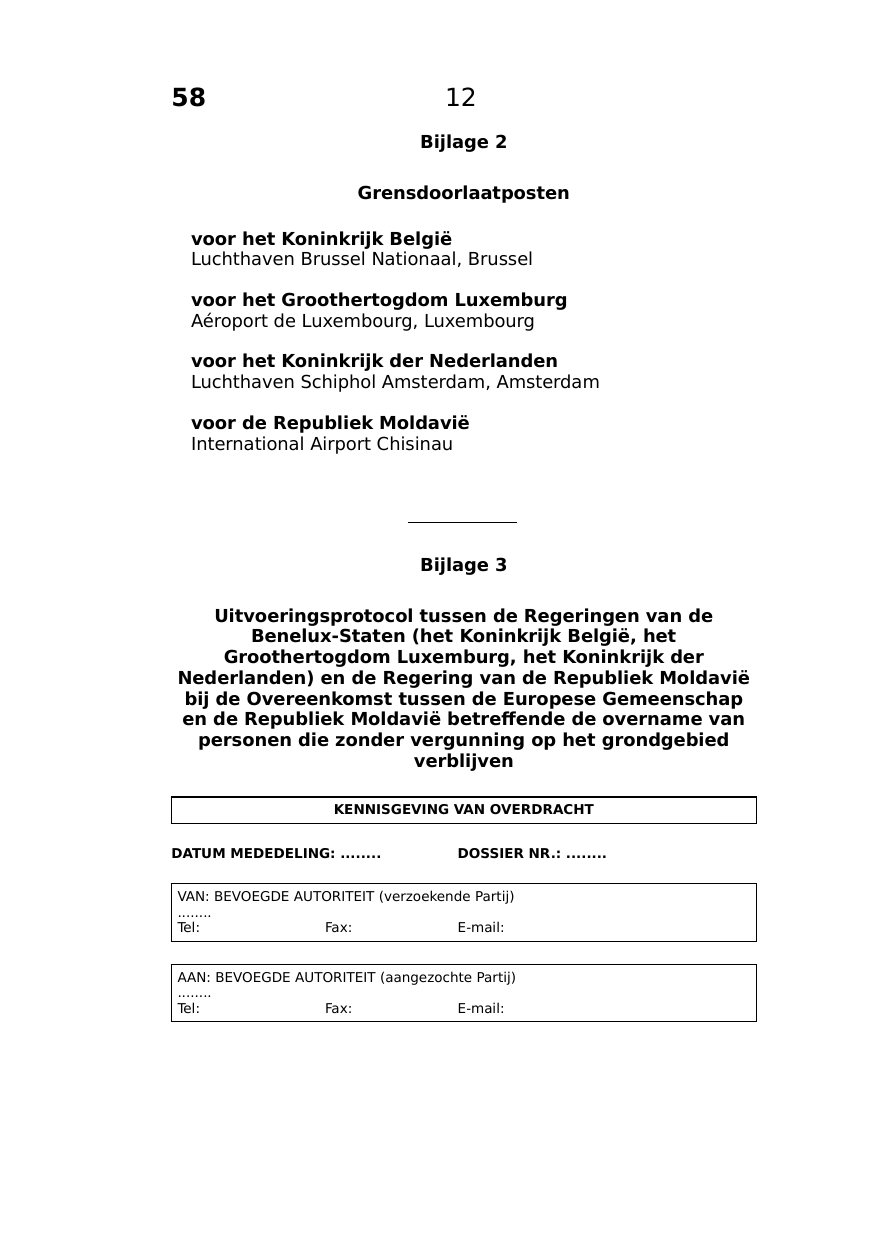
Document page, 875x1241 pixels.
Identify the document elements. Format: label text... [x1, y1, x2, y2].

table_cell ........ [172, 905, 756, 920]
table_cell [319, 985, 451, 1001]
text voor het Koninkrijk België [171, 228, 756, 249]
subtitle Bijlage 2 [171, 132, 756, 153]
text Aéroport de Luxembourg, Luxembourg [171, 311, 756, 331]
table_cell ........ [172, 985, 319, 1001]
text Luchthaven Brussel Nationaal, Brussel [171, 249, 756, 270]
text Luchthaven Schiphol Amsterdam, Amsterdam [171, 372, 756, 393]
table_cell E-mail: [451, 920, 627, 941]
text International Airport Chisinau [171, 433, 756, 454]
table_header AAN: BEVOEGDE AUTORITEIT (aangezochte Partij) [172, 965, 756, 985]
table_header DOSSIER NR.: ........ [451, 846, 756, 861]
table_cell [627, 920, 756, 941]
table_cell Fax: [319, 1001, 451, 1021]
subtitle Bijlage 3 [171, 555, 756, 576]
table_cell Tel: [172, 1001, 319, 1021]
table_cell [627, 985, 756, 1001]
table_cell Fax: [319, 920, 451, 941]
table_cell [627, 1001, 756, 1021]
text voor de Republiek Moldavië [171, 413, 756, 433]
table_header VAN: BEVOEGDE AUTORITEIT (verzoekende Partij) [172, 884, 756, 904]
subtitle Uitvoeringsprotocol tussen de Regeringen van de Benelux-Staten (het Koninkrijk België, het Groothertogdom Luxemburg, het Koninkrijk der Nederlanden) en de Regering van de Republiek Moldavië bij de Overeenkomst tussen de Europese Gemeenschap en de Republiek Moldavië betreffende de overname van personen die zonder vergunning op het grondgebied verblijven [171, 606, 756, 771]
subtitle Grensdoorlaatposten [171, 183, 756, 203]
text voor het Koninkrijk der Nederlanden [171, 351, 756, 372]
table_cell [451, 985, 627, 1001]
table_cell E-mail: [451, 1001, 627, 1021]
table_header KENNISGEVING VAN OVERDRACHT [172, 798, 756, 823]
table_header DATUM MEDEDELING: ........ [171, 846, 451, 861]
table_cell Tel: [172, 920, 319, 941]
text voor het Groothertogdom Luxemburg [171, 290, 756, 311]
